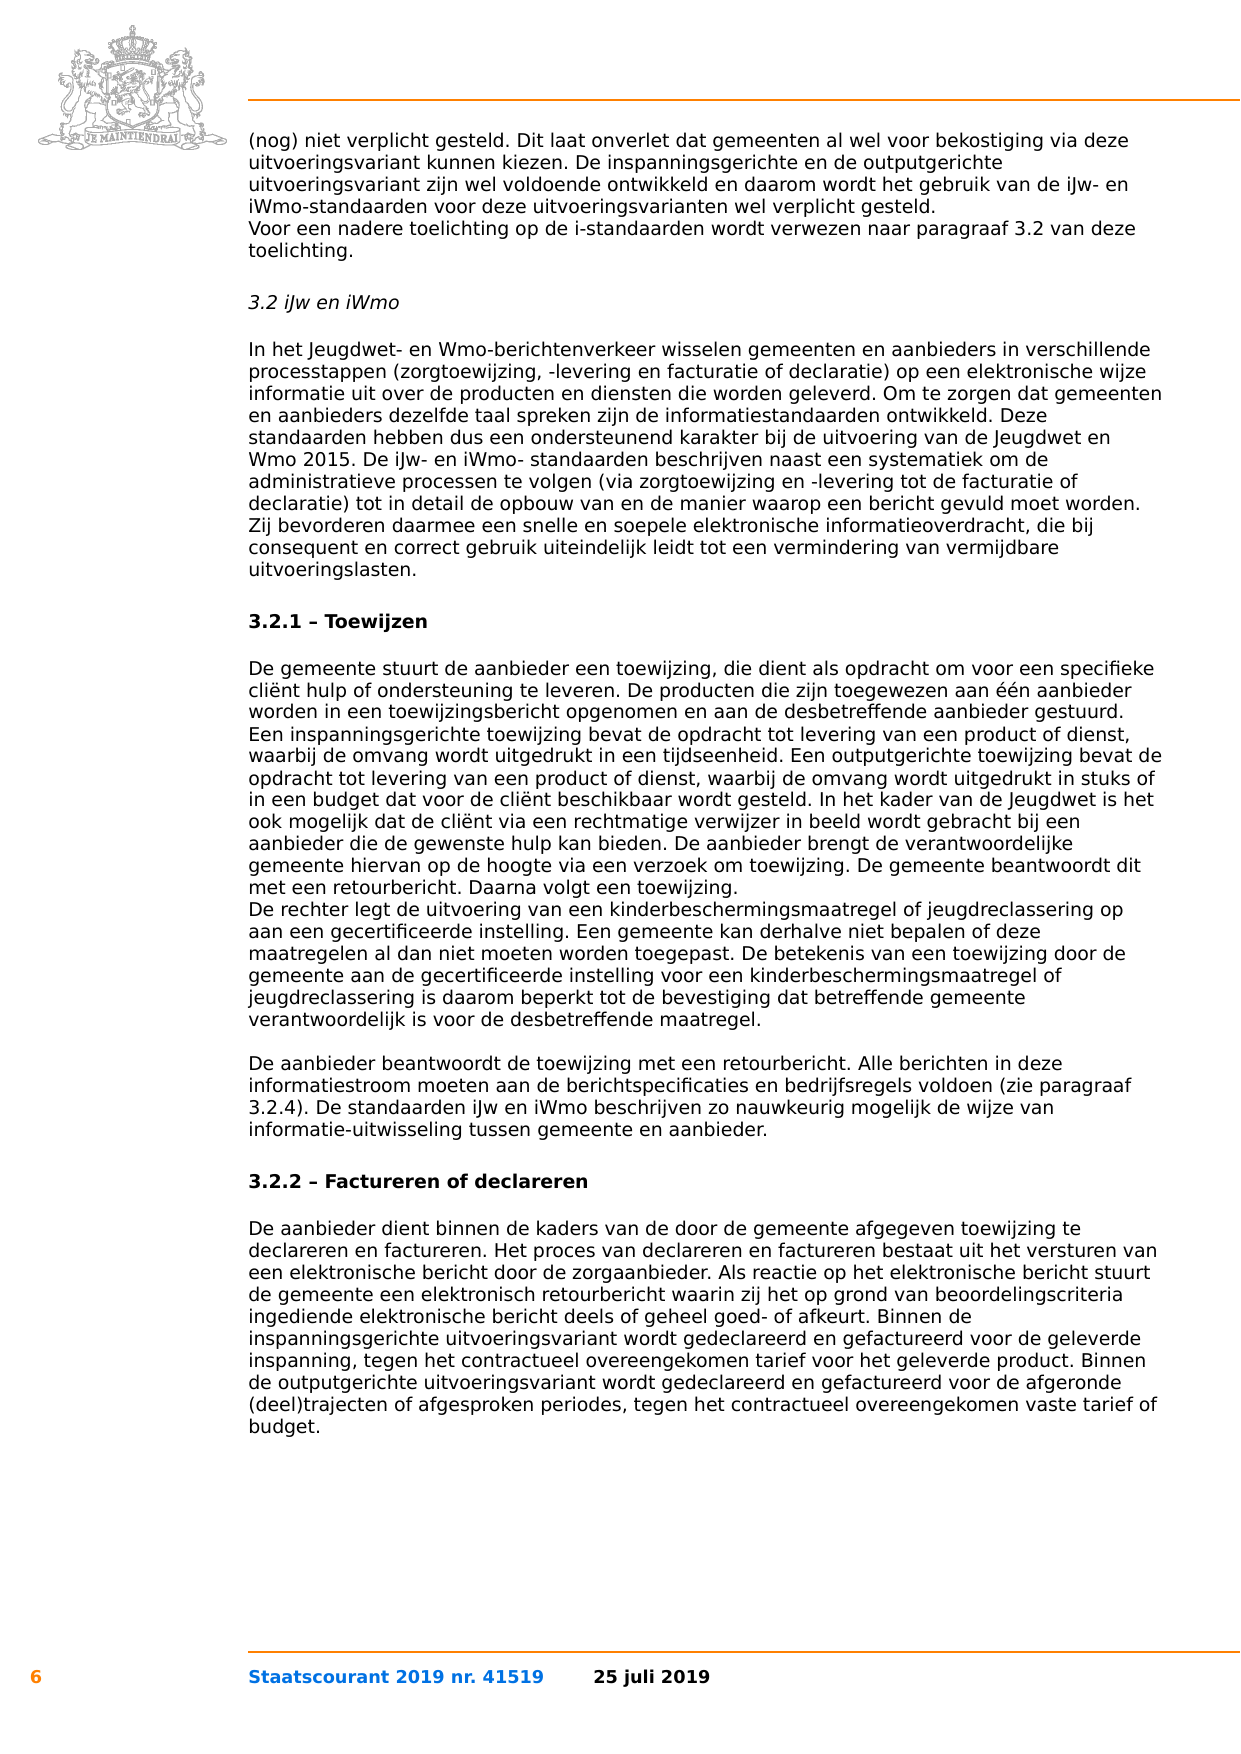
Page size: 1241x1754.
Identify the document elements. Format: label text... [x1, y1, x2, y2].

subtitle 3.2.1 – Toewijzen [248, 611, 1163, 632]
text De rechter legt de uitvoering van een kinderbeschermingsmaatregel of jeugdreclassering op aan een gecertificeerde instelling. Een gemeente kan derhalve niet bepalen of deze maatregelen al dan niet moeten worden toegepast. De betekenis van een toewijzing door de gemeente aan de gecertificeerde instelling voor een kinderbeschermingsmaatregel of jeugdreclassering is daarom beperkt tot de bevestiging dat betreffende gemeente verantwoordelijk is voor de desbetreffende maatregel. [248, 899, 1163, 1031]
picture [38, 25, 227, 150]
subtitle 3.2.2 – Factureren of declareren [248, 1171, 1163, 1193]
text De aanbieder dient binnen de kaders van de door de gemeente afgegeven toewijzing te declareren en factureren. Het proces van declareren en factureren bestaat uit het versturen van een elektronische bericht door de zorgaanbieder. Als reactie op het elektronische bericht stuurt de gemeente een elektronisch retourbericht waarin zij het op grond van beoordelingscriteria ingediende elektronische bericht deels of geheel goed- of afkeurt. Binnen de inspanningsgerichte uitvoeringsvariant wordt gedeclareerd en gefactureerd voor de geleverde inspanning, tegen het contractueel overeengekomen tarief voor het geleverde product. Binnen de outputgerichte uitvoeringsvariant wordt gedeclareerd en gefactureerd voor de afgeronde (deel)trajecten of afgesproken periodes, tegen het contractueel overeengekomen vaste tarief of budget. [248, 1218, 1163, 1438]
text Voor een nadere toelichting op de i-standaarden wordt verwezen naar paragraaf 3.2 van deze toelichting. [248, 218, 1163, 262]
text In het Jeugdwet- en Wmo-berichtenverkeer wisselen gemeenten en aanbieders in verschillende processtappen (zorgtoewijzing, -levering en facturatie of declaratie) op een elektronische wijze informatie uit over de producten en diensten die worden geleverd. Om te zorgen dat gemeenten en aanbieders dezelfde taal spreken zijn de informatiestandaarden ontwikkeld. Deze standaarden hebben dus een ondersteunend karakter bij de uitvoering van de Jeugdwet en Wmo 2015. De iJw- en iWmo- standaarden beschrijven naast een systematiek om de administratieve processen te volgen (via zorgtoewijzing en -levering tot de facturatie of declaratie) tot in detail de opbouw van en de manier waarop een bericht gevuld moet worden. Zij bevorderen daarmee een snelle en soepele elektronische informatieoverdracht, die bij consequent en correct gebruik uiteindelijk leidt tot een vermindering van vermijdbare uitvoeringslasten. [248, 339, 1163, 581]
subtitle 3.2 iJw en iWmo [248, 292, 1163, 314]
text (nog) niet verplicht gesteld. Dit laat onverlet dat gemeenten al wel voor bekostiging via deze uitvoeringsvariant kunnen kiezen. De inspanningsgerichte en de outputgerichte uitvoeringsvariant zijn wel voldoende ontwikkeld en daarom wordt het gebruik van de iJw- en iWmo-standaarden voor deze uitvoeringsvarianten wel verplicht gesteld. [248, 130, 1163, 218]
text De gemeente stuurt de aanbieder een toewijzing, die dient als opdracht om voor een specifieke cliënt hulp of ondersteuning te leveren. De producten die zijn toegewezen aan één aanbieder worden in een toewijzingsbericht opgenomen en aan de desbetreffende aanbieder gestuurd. Een inspanningsgerichte toewijzing bevat de opdracht tot levering van een product of dienst, waarbij de omvang wordt uitgedrukt in een tijdseenheid. Een outputgerichte toewijzing bevat de opdracht tot levering van een product of dienst, waarbij de omvang wordt uitgedrukt in stuks of in een budget dat voor de cliënt beschikbaar wordt gesteld. In het kader van de Jeugdwet is het ook mogelijk dat de cliënt via een rechtmatige verwijzer in beeld wordt gebracht bij een aanbieder die de gewenste hulp kan bieden. De aanbieder brengt de verantwoordelijke gemeente hiervan op de hoogte via een verzoek om toewijzing. De gemeente beantwoordt dit met een retourbericht. Daarna volgt een toewijzing. [248, 657, 1163, 899]
text De aanbieder beantwoordt de toewijzing met een retourbericht. Alle berichten in deze informatiestroom moeten aan de berichtspecificaties en bedrijfsregels voldoen (zie paragraaf 3.2.4). De standaarden iJw en iWmo beschrijven zo nauwkeurig mogelijk de wijze van informatie-uitwisseling tussen gemeente en aanbieder. [248, 1053, 1163, 1141]
